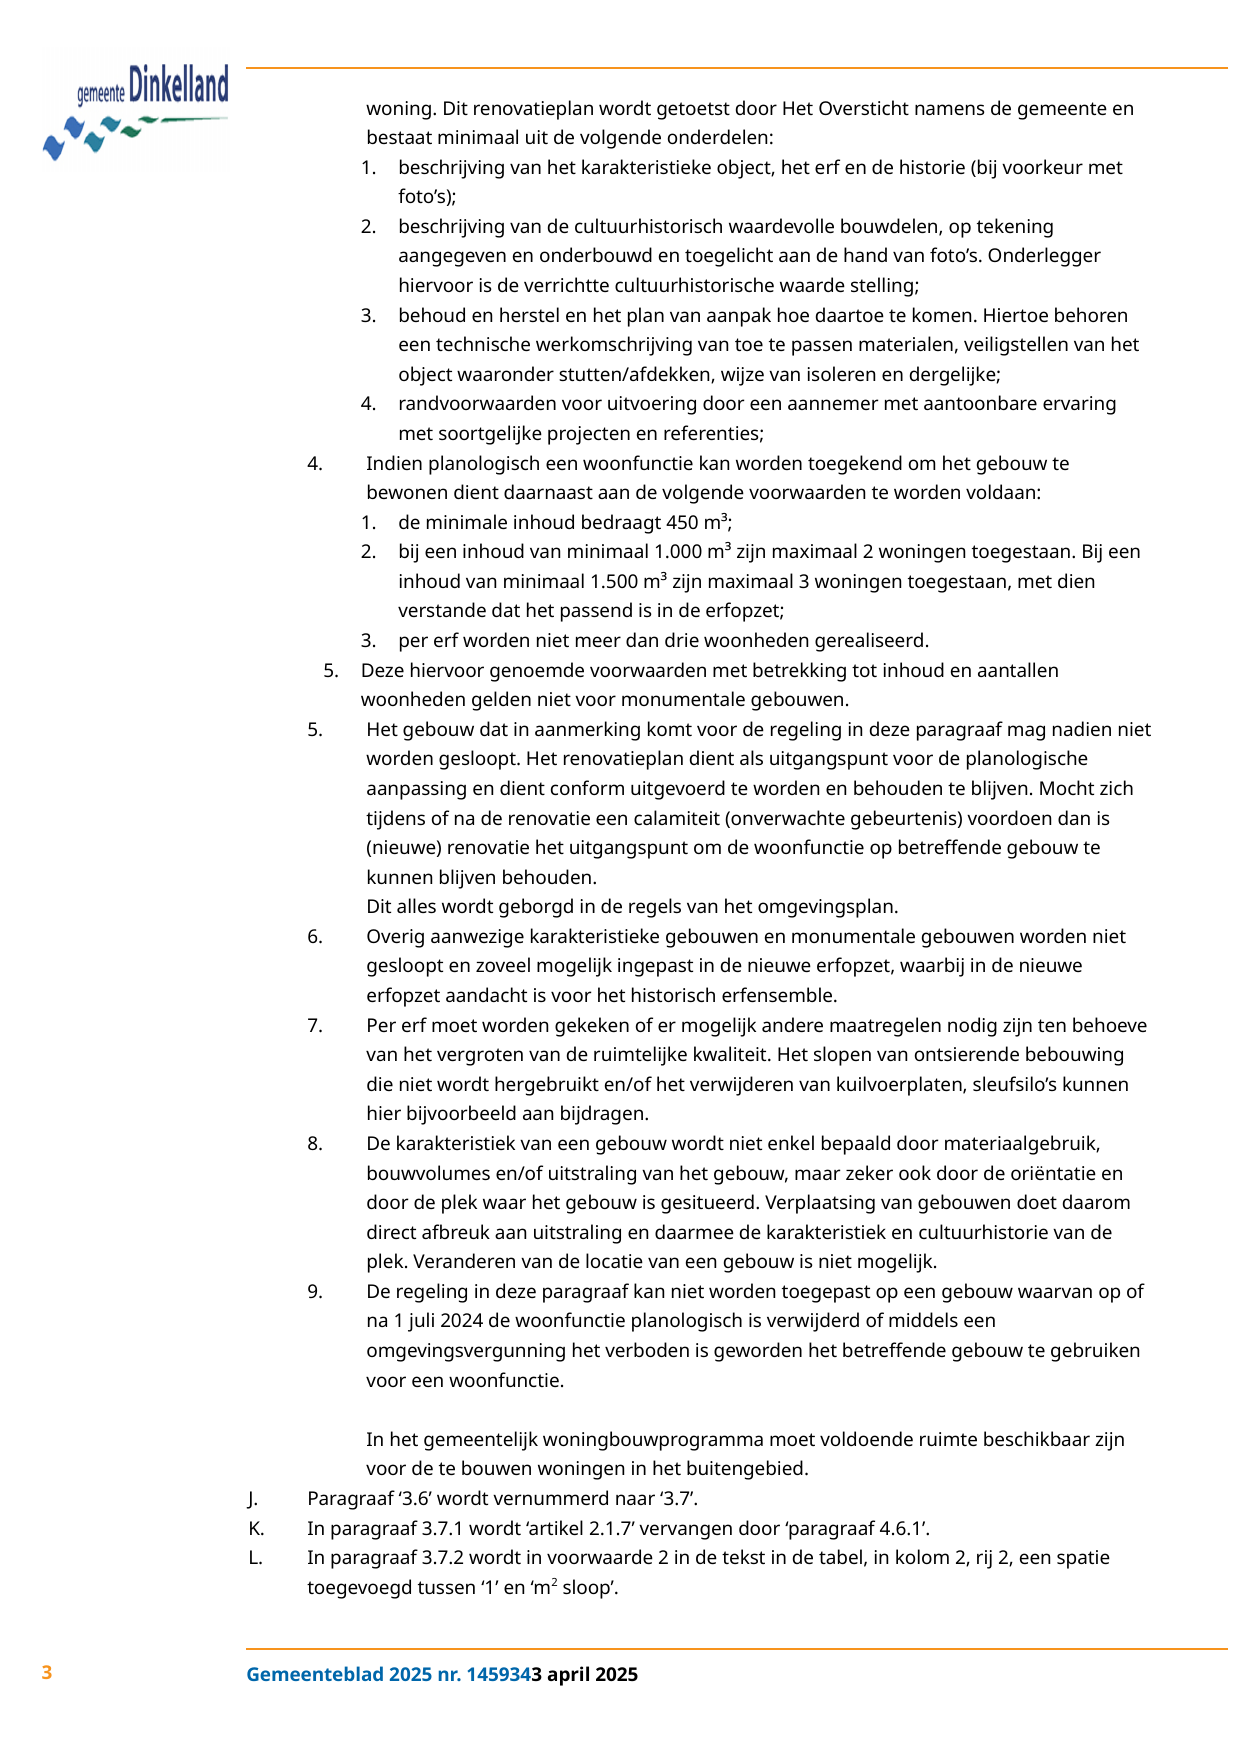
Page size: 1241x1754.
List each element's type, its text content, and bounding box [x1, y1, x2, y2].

list Het gebouw dat in aanmerking komt voor de regeling in deze paragraaf mag nadien niet worden gesloopt. Het renovatieplan dient als uitgangspunt voor de planologische aanpassing en dient conform uitgevoerd te worden en behouden te blijven. Mocht zich tijdens of na de renovatie een calamiteit (onverwachte gebeurtenis) voordoen dan is (nieuwe) renovatie het uitgangspunt om de woonfunctie op betreffende gebouw te kunnen blijven behouden. [307, 716, 1152, 890]
list randvoorwaarden voor uitvoering door een aannemer met aantoonbare ervaring met soortgelijke projecten en referenties; [361, 391, 1152, 446]
list Paragraaf ‘3.6’ wordt vernummerd naar ‘3.7’. [248, 1485, 1152, 1511]
list Deze hiervoor genoemde voorwaarden met betrekking tot inhoud en aantallen woonheden gelden niet voor monumentale gebouwen. [323, 657, 1152, 712]
list per erf worden niet meer dan drie woonheden gerealiseerd. [361, 627, 1152, 653]
list woning. Dit renovatieplan wordt getoetst door Het Oversticht namens de gemeente en bestaat minimaal uit de volgende onderdelen: [307, 95, 1152, 150]
list bij een inhoud van minimaal 1.000 m³ zijn maximaal 2 woningen toegestaan. Bij een inhoud van minimaal 1.500 m³ zijn maximaal 3 woningen toegestaan, met dien verstande dat het passend is in de erfopzet; [361, 538, 1152, 623]
list Per erf moet worden gekeken of er mogelijk andere maatregelen nodig zijn ten behoeve van het vergroten van de ruimtelijke kwaliteit. Het slopen van ontsierende bebouwing die niet wordt hergebruikt en/of het verwijderen van kuilvoerplaten, sleufsilo’s kunnen hier bijvoorbeeld aan bijdragen. [307, 1012, 1152, 1126]
list beschrijving van het karakteristieke object, het erf en de historie (bij voorkeur met foto’s); [361, 154, 1152, 209]
list In paragraaf 3.7.1 wordt ‘artikel 2.1.7’ vervangen door ‘paragraaf 4.6.1’. [248, 1515, 1152, 1541]
list In het gemeentelijk woningbouwprogramma moet voldoende ruimte beschikbaar zijn voor de te bouwen woningen in het buitengebied. [307, 1426, 1152, 1481]
picture [41, 47, 231, 172]
list In paragraaf 3.7.2 wordt in voorwaarde 2 in de tekst in de tabel, in kolom 2, rij 2, een spatie toegevoegd tussen ‘1’ en ‘m2 sloop’. [248, 1544, 1152, 1600]
list Indien planologisch een woonfunctie kan worden toegekend om het gebouw te bewonen dient daarnaast aan de volgende voorwaarden te worden voldaan: [307, 450, 1152, 505]
list De regeling in deze paragraaf kan niet worden toegepast op een gebouw waarvan op of na 1 juli 2024 de woonfunctie planologisch is verwijderd of middels een omgevingsvergunning het verboden is geworden het betreffende gebouw te gebruiken voor een woonfunctie. [307, 1278, 1152, 1393]
list de minimale inhoud bedraagt 450 m³; [361, 509, 1152, 535]
list De karakteristiek van een gebouw wordt niet enkel bepaald door materiaalgebruik, bouwvolumes en/of uitstraling van het gebouw, maar zeker ook door de oriëntatie en door de plek waar het gebouw is gesitueerd. Verplaatsing van gebouwen doet daarom direct afbreuk aan uitstraling en daarmee de karakteristiek en cultuurhistorie van de plek. Veranderen van de locatie van een gebouw is niet mogelijk. [307, 1130, 1152, 1274]
list behoud en herstel en het plan van aanpak hoe daartoe te komen. Hiertoe behoren een technische werkomschrijving van toe te passen materialen, veiligstellen van het object waaronder stutten/afdekken, wijze van isoleren en dergelijke; [361, 302, 1152, 387]
list Overig aanwezige karakteristieke gebouwen en monumentale gebouwen worden niet gesloopt en zoveel mogelijk ingepast in de nieuwe erfopzet, waarbij in de nieuwe erfopzet aandacht is voor het historisch erfensemble. [307, 923, 1152, 1008]
list Dit alles wordt geborgd in de regels van het omgevingsplan. [307, 893, 1152, 919]
list beschrijving van de cultuurhistorisch waardevolle bouwdelen, op tekening aangegeven en onderbouwd en toegelicht aan de hand van foto’s. Onderlegger hiervoor is de verrichtte cultuurhistorische waarde stelling; [361, 213, 1152, 298]
